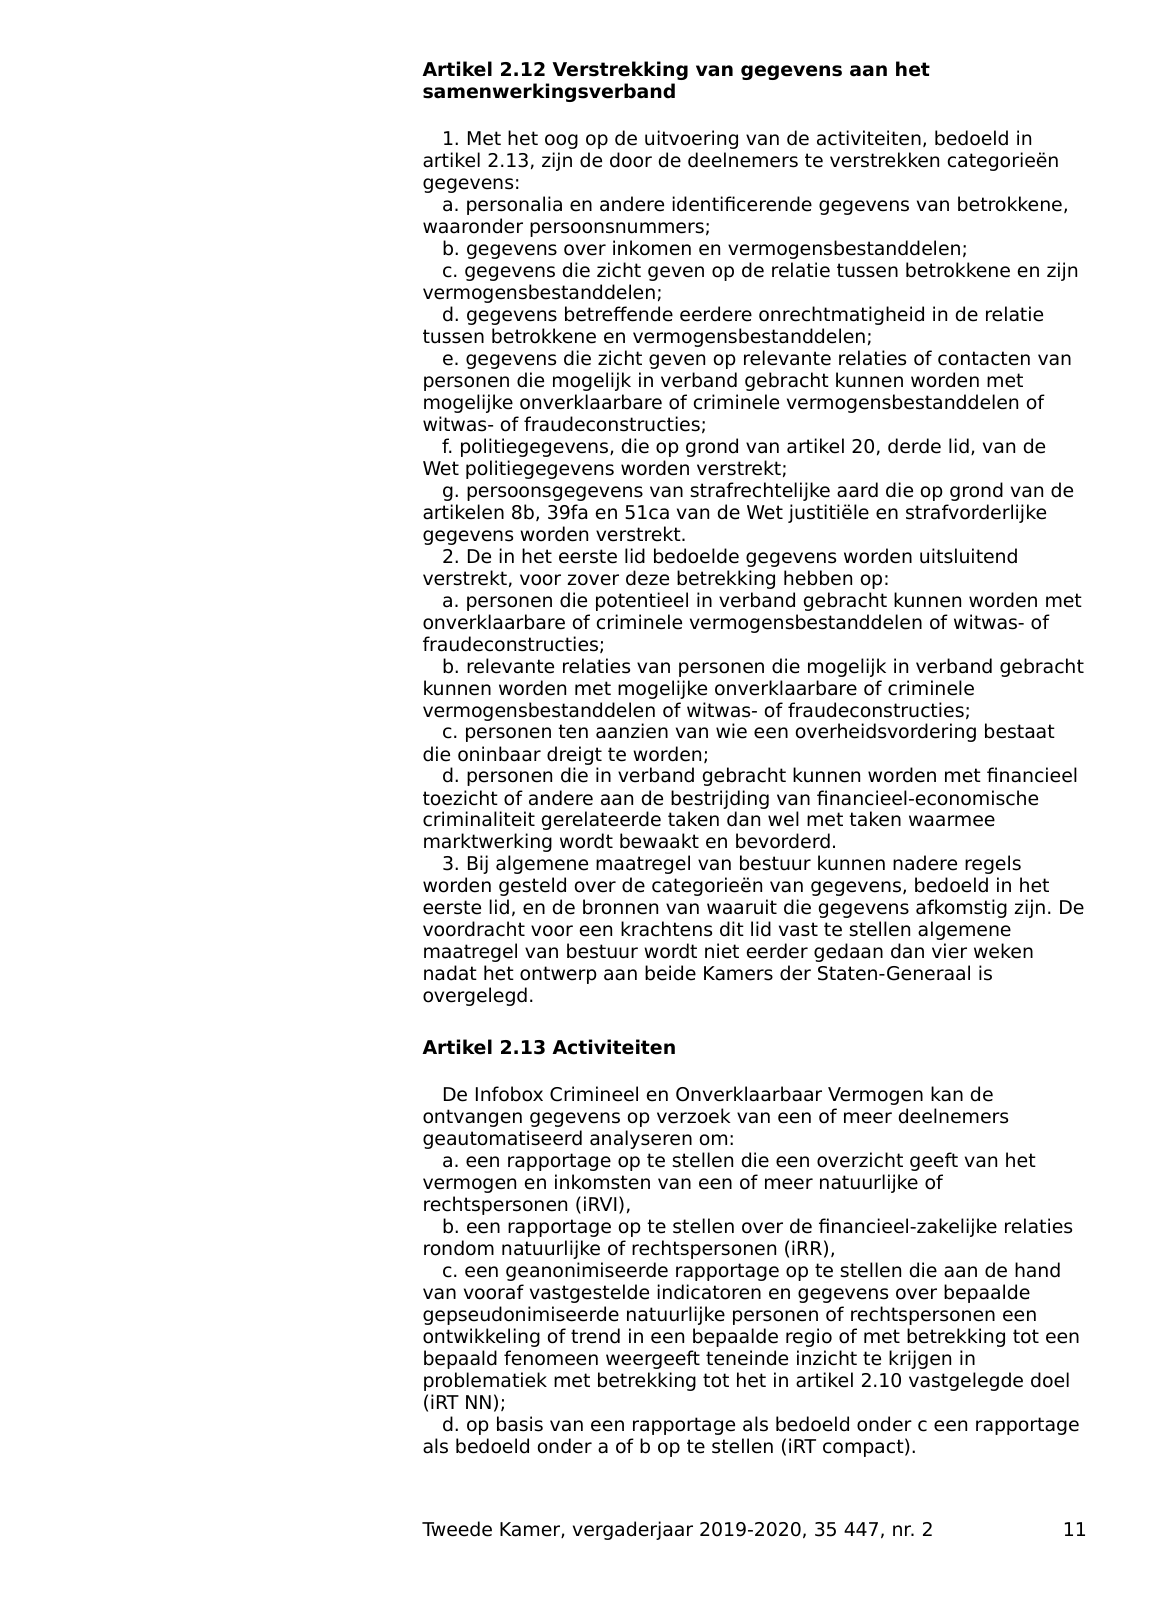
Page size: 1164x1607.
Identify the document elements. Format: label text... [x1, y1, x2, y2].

text a. een rapportage op te stellen die een overzicht geeft van het vermogen en inkomsten van een of meer natuurlijke of rechtspersonen (iRVI), [422, 1150, 1087, 1216]
text g. persoonsgegevens van strafrechtelijke aard die op grond van de artikelen 8b, 39fa en 51ca van de Wet justitiële en strafvorderlijke gegevens worden verstrekt. [422, 480, 1087, 546]
text a. personalia en andere identificerende gegevens van betrokkene, waaronder persoonsnummers; [422, 194, 1087, 238]
text b. relevante relaties van personen die mogelijk in verband gebracht kunnen worden met mogelijke onverklaarbare of criminele vermogensbestanddelen of witwas- of fraudeconstructies; [422, 656, 1087, 721]
text f. politiegegevens, die op grond van artikel 20, derde lid, van de Wet politiegegevens worden verstrekt; [422, 436, 1087, 480]
text 2. De in het eerste lid bedoelde gegevens worden uitsluitend verstrekt, voor zover deze betrekking hebben op: [422, 546, 1087, 589]
text d. op basis van een rapportage als bedoeld onder c een rapportage als bedoeld onder a of b op te stellen (iRT compact). [422, 1414, 1087, 1458]
text 3. Bij algemene maatregel van bestuur kunnen nadere regels worden gesteld over de categorieën van gegevens, bedoeld in het eerste lid, en de bronnen van waaruit die gegevens afkomstig zijn. De voordracht voor een krachtens dit lid vast te stellen algemene maatregel van bestuur wordt niet eerder gedaan dan vier weken nadat het ontwerp aan beide Kamers der Staten-Generaal is overgelegd. [422, 853, 1087, 1007]
text b. een rapportage op te stellen over de financieel-zakelijke relaties rondom natuurlijke of rechtspersonen (iRR), [422, 1216, 1087, 1260]
text a. personen die potentieel in verband gebracht kunnen worden met onverklaarbare of criminele vermogensbestanddelen of witwas- of fraudeconstructies; [422, 589, 1087, 656]
text b. gegevens over inkomen en vermogensbestanddelen; [422, 238, 1087, 260]
text De Infobox Crimineel en Onverklaarbaar Vermogen kan de ontvangen gegevens op verzoek van een of meer deelnemers geautomatiseerd analyseren om: [422, 1084, 1087, 1150]
text d. personen die in verband gebracht kunnen worden met financieel toezicht of andere aan de bestrijding van financieel-economische criminaliteit gerelateerde taken dan wel met taken waarmee marktwerking wordt bewaakt en bevorderd. [422, 765, 1087, 853]
text e. gegevens die zicht geven op relevante relaties of contacten van personen die mogelijk in verband gebracht kunnen worden met mogelijke onverklaarbare of criminele vermogensbestanddelen of witwas- of fraudeconstructies; [422, 348, 1087, 436]
text c. een geanonimiseerde rapportage op te stellen die aan de hand van vooraf vastgestelde indicatoren en gegevens over bepaalde gepseudonimiseerde natuurlijke personen of rechtspersonen een ontwikkeling of trend in een bepaalde regio of met betrekking tot een bepaald fenomeen weergeeft teneinde inzicht te krijgen in problematiek met betrekking tot het in artikel 2.10 vastgelegde doel (iRT NN); [422, 1260, 1087, 1414]
subtitle Artikel 2.13 Activiteiten [422, 1037, 1087, 1059]
text c. personen ten aanzien van wie een overheidsvordering bestaat die oninbaar dreigt te worden; [422, 721, 1087, 765]
text 1. Met het oog op de uitvoering van de activiteiten, bedoeld in artikel 2.13, zijn de door de deelnemers te verstrekken categorieën gegevens: [422, 128, 1087, 194]
text d. gegevens betreffende eerdere onrechtmatigheid in de relatie tussen betrokkene en vermogensbestanddelen; [422, 304, 1087, 348]
text c. gegevens die zicht geven op de relatie tussen betrokkene en zijn vermogensbestanddelen; [422, 260, 1087, 304]
subtitle Artikel 2.12 Verstrekking van gegevens aan het samenwerkingsverband [422, 59, 1087, 103]
